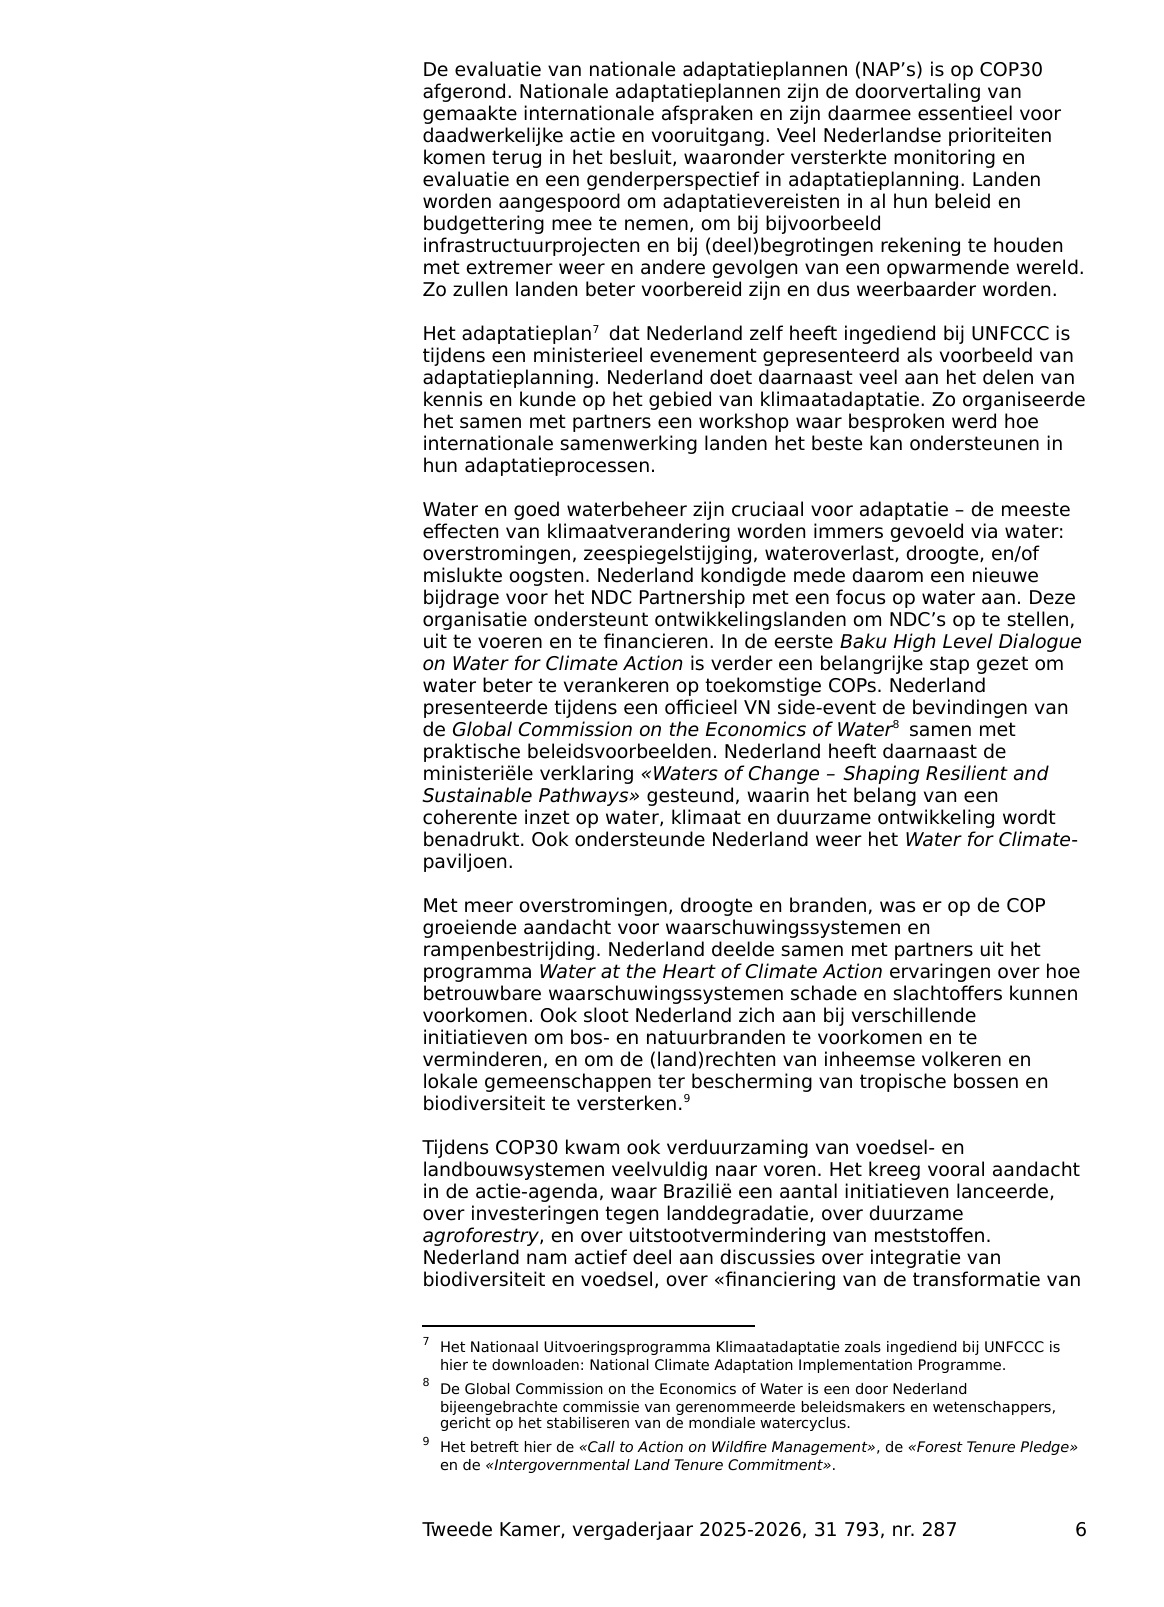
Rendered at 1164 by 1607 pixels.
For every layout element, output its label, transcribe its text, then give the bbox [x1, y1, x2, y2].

text Het Nationaal Uitvoeringsprogramma Klimaatadaptatie zoals ingediend bij UNFCCC is hier te downloaden: National Climate Adaptation Implementation Programme. [422, 1335, 1087, 1374]
text Tijdens COP30 kwam ook verduurzaming van voedsel- en landbouwsystemen veelvuldig naar voren. Het kreeg vooral aandacht in de actie-agenda, waar Brazilië een aantal initiatieven lanceerde, over investeringen tegen landdegradatie, over duurzame agroforestry, en over uitstootvermindering van meststoffen. Nederland nam actief deel aan discussies over integratie van biodiversiteit en voedsel, over «financiering van de transformatie van [422, 1137, 1087, 1291]
text Water en goed waterbeheer zijn cruciaal voor adaptatie – de meeste effecten van klimaatverandering worden immers gevoeld via water: overstromingen, zeespiegelstijging, wateroverlast, droogte, en/of mislukte oogsten. Nederland kondigde mede daarom een nieuwe bijdrage voor het NDC Partnership met een focus op water aan. Deze organisatie ondersteunt ontwikkelingslanden om NDC’s op te stellen, uit te voeren en te financieren. In de eerste Baku High Level Dialogue on Water for Climate Action is verder een belangrijke stap gezet om water beter te verankeren op toekomstige COPs. Nederland presenteerde tijdens een officieel VN side-event de bevindingen van de Global Commission on the Economics of Water samen met praktische beleidsvoorbeelden. Nederland heeft daarnaast de ministeriële verklaring «Waters of Change – Shaping Resilient and Sustainable Pathways» gesteund, waarin het belang van een coherente inzet op water, klimaat en duurzame ontwikkeling wordt benadrukt. Ook ondersteunde Nederland weer het Water for Climate-paviljoen. [422, 499, 1087, 873]
text De evaluatie van nationale adaptatieplannen (NAP’s) is op COP30 afgerond. Nationale adaptatieplannen zijn de doorvertaling van gemaakte internationale afspraken en zijn daarmee essentieel voor daadwerkelijke actie en vooruitgang. Veel Nederlandse prioriteiten komen terug in het besluit, waaronder versterkte monitoring en evaluatie en een genderperspectief in adaptatieplanning. Landen worden aangespoord om adaptatievereisten in al hun beleid en budgettering mee te nemen, om bij bijvoorbeeld infrastructuurprojecten en bij (deel)begrotingen rekening te houden met extremer weer en andere gevolgen van een opwarmende wereld. Zo zullen landen beter voorbereid zijn en dus weerbaarder worden. [422, 59, 1087, 301]
text Met meer overstromingen, droogte en branden, was er op de COP groeiende aandacht voor waarschuwingssystemen en rampenbestrijding. Nederland deelde samen met partners uit het programma Water at the Heart of Climate Action ervaringen over hoe betrouwbare waarschuwingssystemen schade en slachtoffers kunnen voorkomen. Ook sloot Nederland zich aan bij verschillende initiatieven om bos- en natuurbranden te voorkomen en te verminderen, en om de (land)rechten van inheemse volkeren en lokale gemeenschappen ter bescherming van tropische bossen en biodiversiteit te versterken. [422, 895, 1087, 1115]
text Het betreft hier de «Call to Action on Wildfire Management», de «Forest Tenure Pledge» en de «Intergovernmental Land Tenure Commitment». [422, 1435, 1087, 1474]
text Het adaptatieplan dat Nederland zelf heeft ingediend bij UNFCCC is tijdens een ministerieel evenement gepresenteerd als voorbeeld van adaptatieplanning. Nederland doet daarnaast veel aan het delen van kennis en kunde op het gebied van klimaatadaptatie. Zo organiseerde het samen met partners een workshop waar besproken werd hoe internationale samenwerking landen het beste kan ondersteunen in hun adaptatieprocessen. [422, 323, 1087, 477]
text De Global Commission on the Economics of Water is een door Nederland bijeengebrachte commissie van gerenommeerde beleidsmakers en wetenschappers, gericht op het stabiliseren van de mondiale watercyclus. [422, 1377, 1087, 1432]
